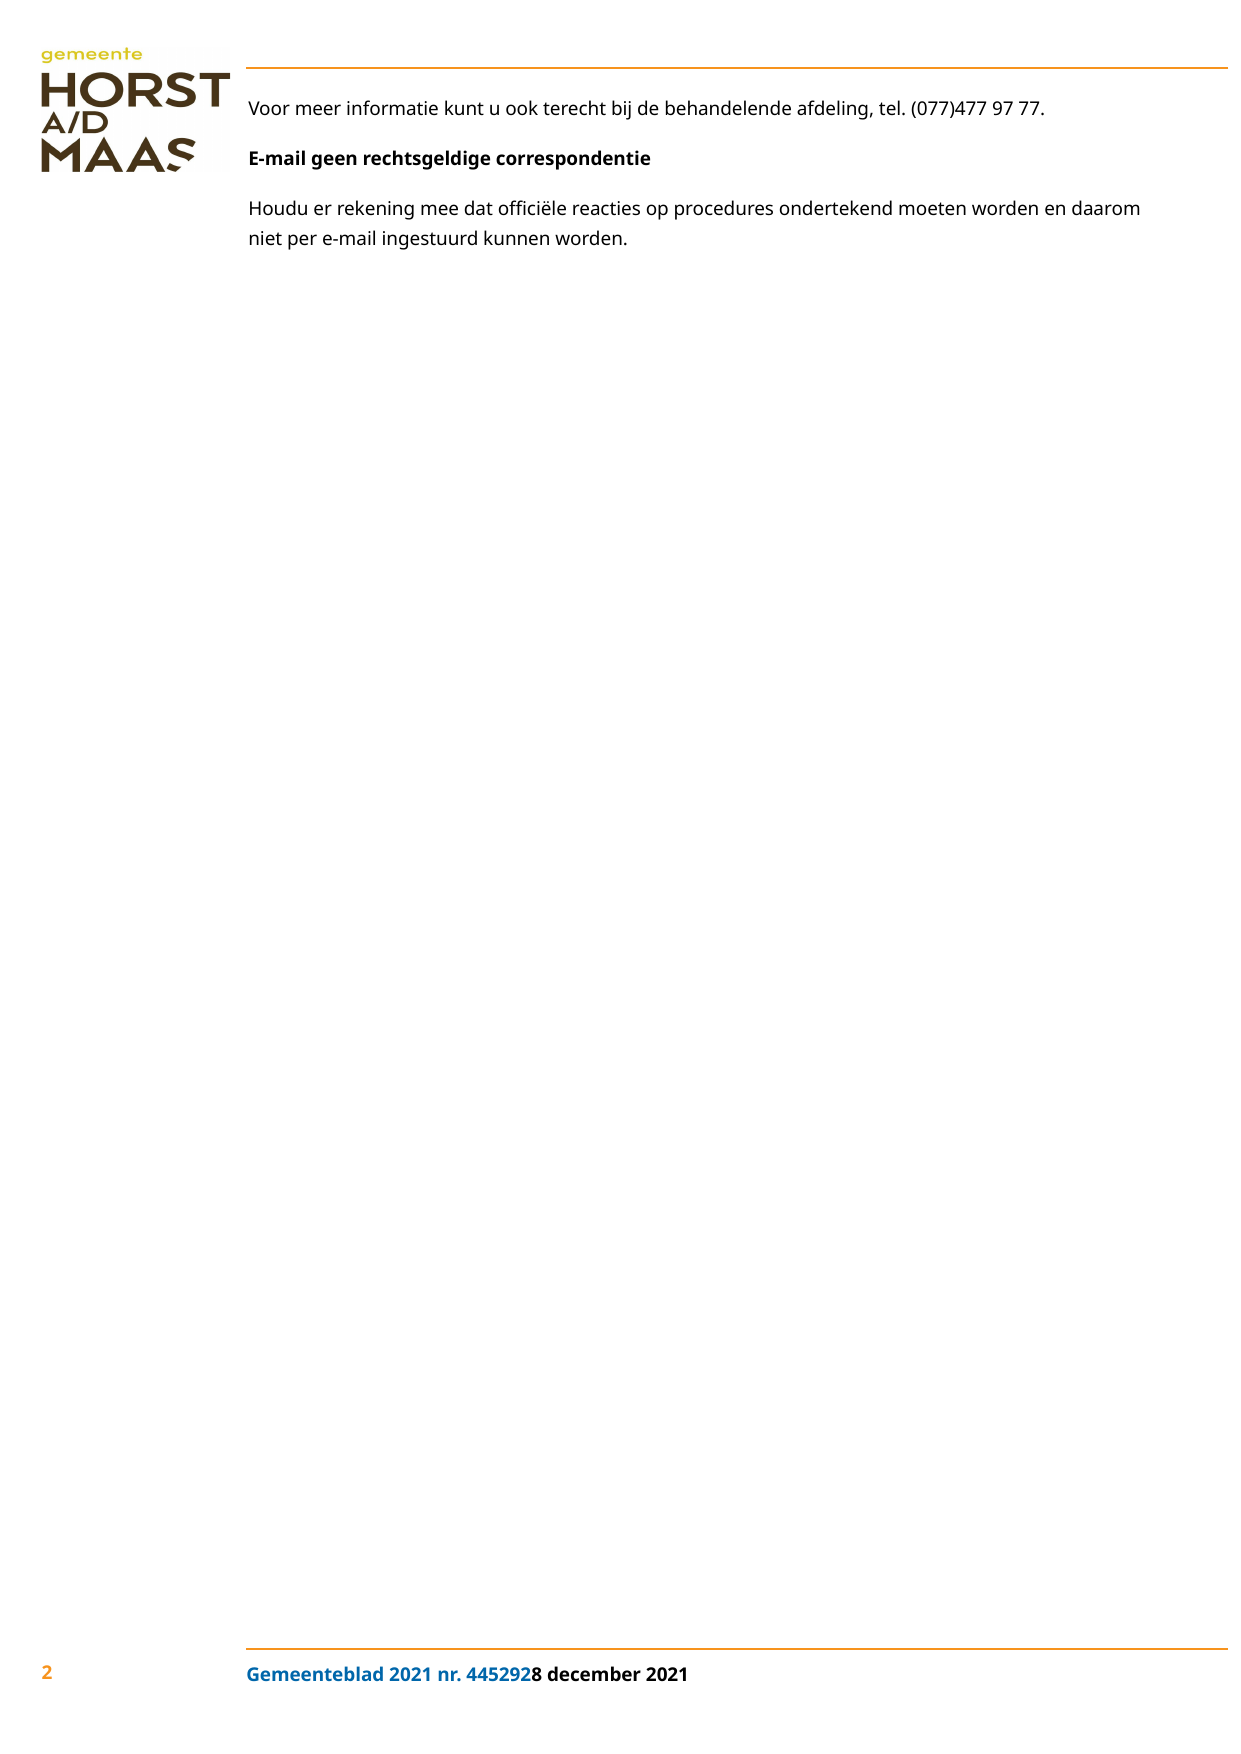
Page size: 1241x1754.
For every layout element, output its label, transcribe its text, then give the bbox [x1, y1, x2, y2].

text Voor meer informatie kunt u ook terecht bij de behandelende afdeling, tel. (077)477 97 77. [248, 95, 1152, 121]
text E-mail geen rechtsgeldige correspondentie [248, 145, 1152, 171]
picture [41, 47, 231, 172]
text Houdu er rekening mee dat officiële reacties op procedures ondertekend moeten worden en daarom niet per e-mail ingestuurd kunnen worden. [248, 196, 1152, 251]
